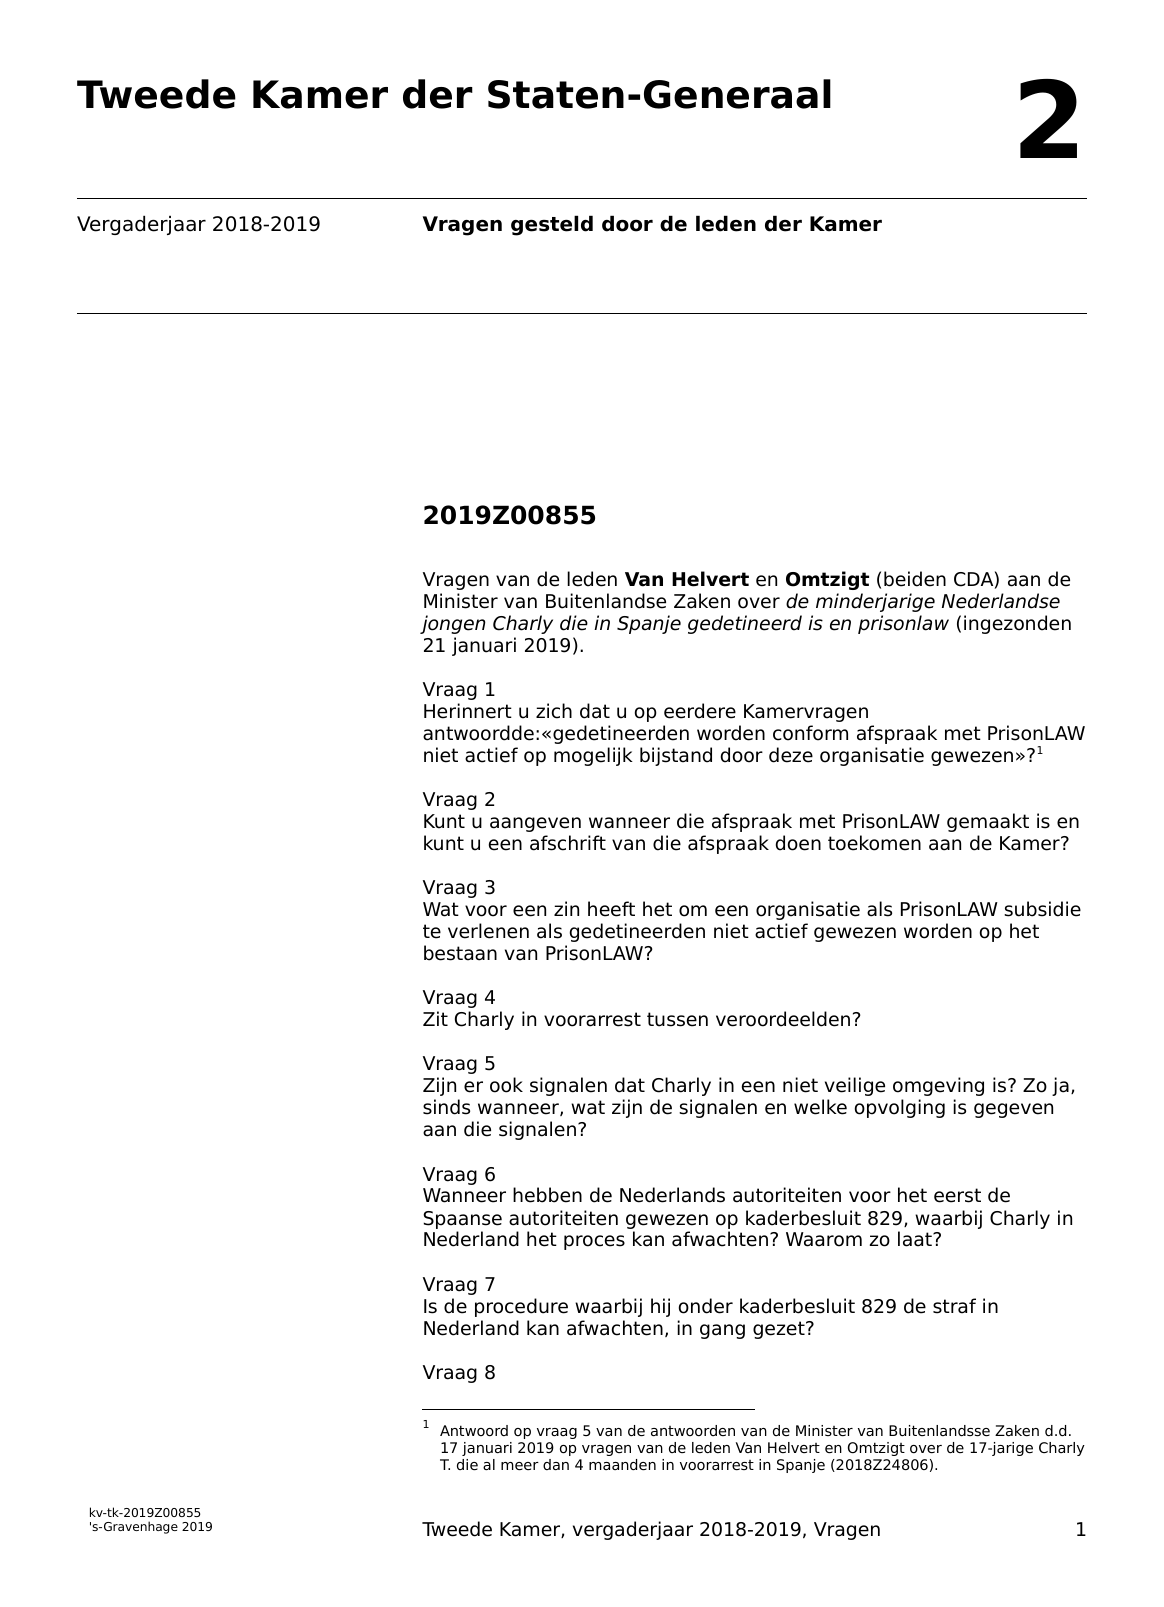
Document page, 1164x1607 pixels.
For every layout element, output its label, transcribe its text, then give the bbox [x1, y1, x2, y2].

text Zijn er ook signalen dat Charly in een niet veilige omgeving is? Zo ja, sinds wanneer, wat zijn de signalen en welke opvolging is gegeven aan die signalen? [422, 1075, 1087, 1141]
text Wat voor een zin heeft het om een organisatie als PrisonLAW subsidie te verlenen als gedetineerden niet actief gewezen worden op het bestaan van PrisonLAW? [422, 899, 1087, 965]
text Vraag 2 [422, 789, 1087, 811]
text Vraag 5 [422, 1053, 1087, 1075]
text Kunt u aangeven wanneer die afspraak met PrisonLAW gemaakt is en kunt u een afschrift van die afspraak doen toekomen aan de Kamer? [422, 811, 1087, 855]
text Is de procedure waarbij hij onder kaderbesluit 829 de straf in Nederland kan afwachten, in gang gezet? [422, 1296, 1087, 1339]
table_header Tweede Kamer der Staten-Generaal [77, 59, 886, 198]
text Antwoord op vraag 5 van de antwoorden van de Minister van Buitenlandsse Zaken d.d. 17 januari 2019 op vragen van de leden Van Helvert en Omtzigt over de 17-jarige Charly T. die al meer dan 4 maanden in voorarrest in Spanje (2018Z24806). [422, 1418, 1087, 1474]
text Vragen van de leden Van Helvert en Omtzigt (beiden CDA) aan de Minister van Buitenlandse Zaken over de minderjarige Nederlandse jongen Charly die in Spanje gedetineerd is en prisonlaw (ingezonden 21 januari 2019). [422, 569, 1087, 657]
table_cell Vragen gesteld door de leden der Kamer [422, 199, 1087, 313]
text kv-tk-2019Z00855 [88, 1506, 323, 1520]
text Vraag 8 [422, 1362, 1087, 1384]
text Vraag 4 [422, 987, 1087, 1009]
table_header 2 [886, 59, 1087, 198]
text Vraag 7 [422, 1273, 1087, 1296]
table_cell Vergaderjaar 2018-2019 [77, 199, 422, 313]
text Herinnert u zich dat u op eerdere Kamervragen antwoordde:«gedetineerden worden conform afspraak met PrisonLAW niet actief op mogelijk bijstand door deze organisatie gewezen»? [422, 701, 1087, 767]
text Zit Charly in voorarrest tussen veroordeelden? [422, 1009, 1087, 1031]
text 2019Z00855 [422, 501, 1087, 531]
text 's-Gravenhage 2019 [88, 1520, 323, 1534]
text Vraag 6 [422, 1163, 1087, 1185]
text Vraag 3 [422, 877, 1087, 899]
text Wanneer hebben de Nederlands autoriteiten voor het eerst de Spaanse autoriteiten gewezen op kaderbesluit 829, waarbij Charly in Nederland het proces kan afwachten? Waarom zo laat? [422, 1185, 1087, 1251]
text Vraag 1 [422, 679, 1087, 701]
